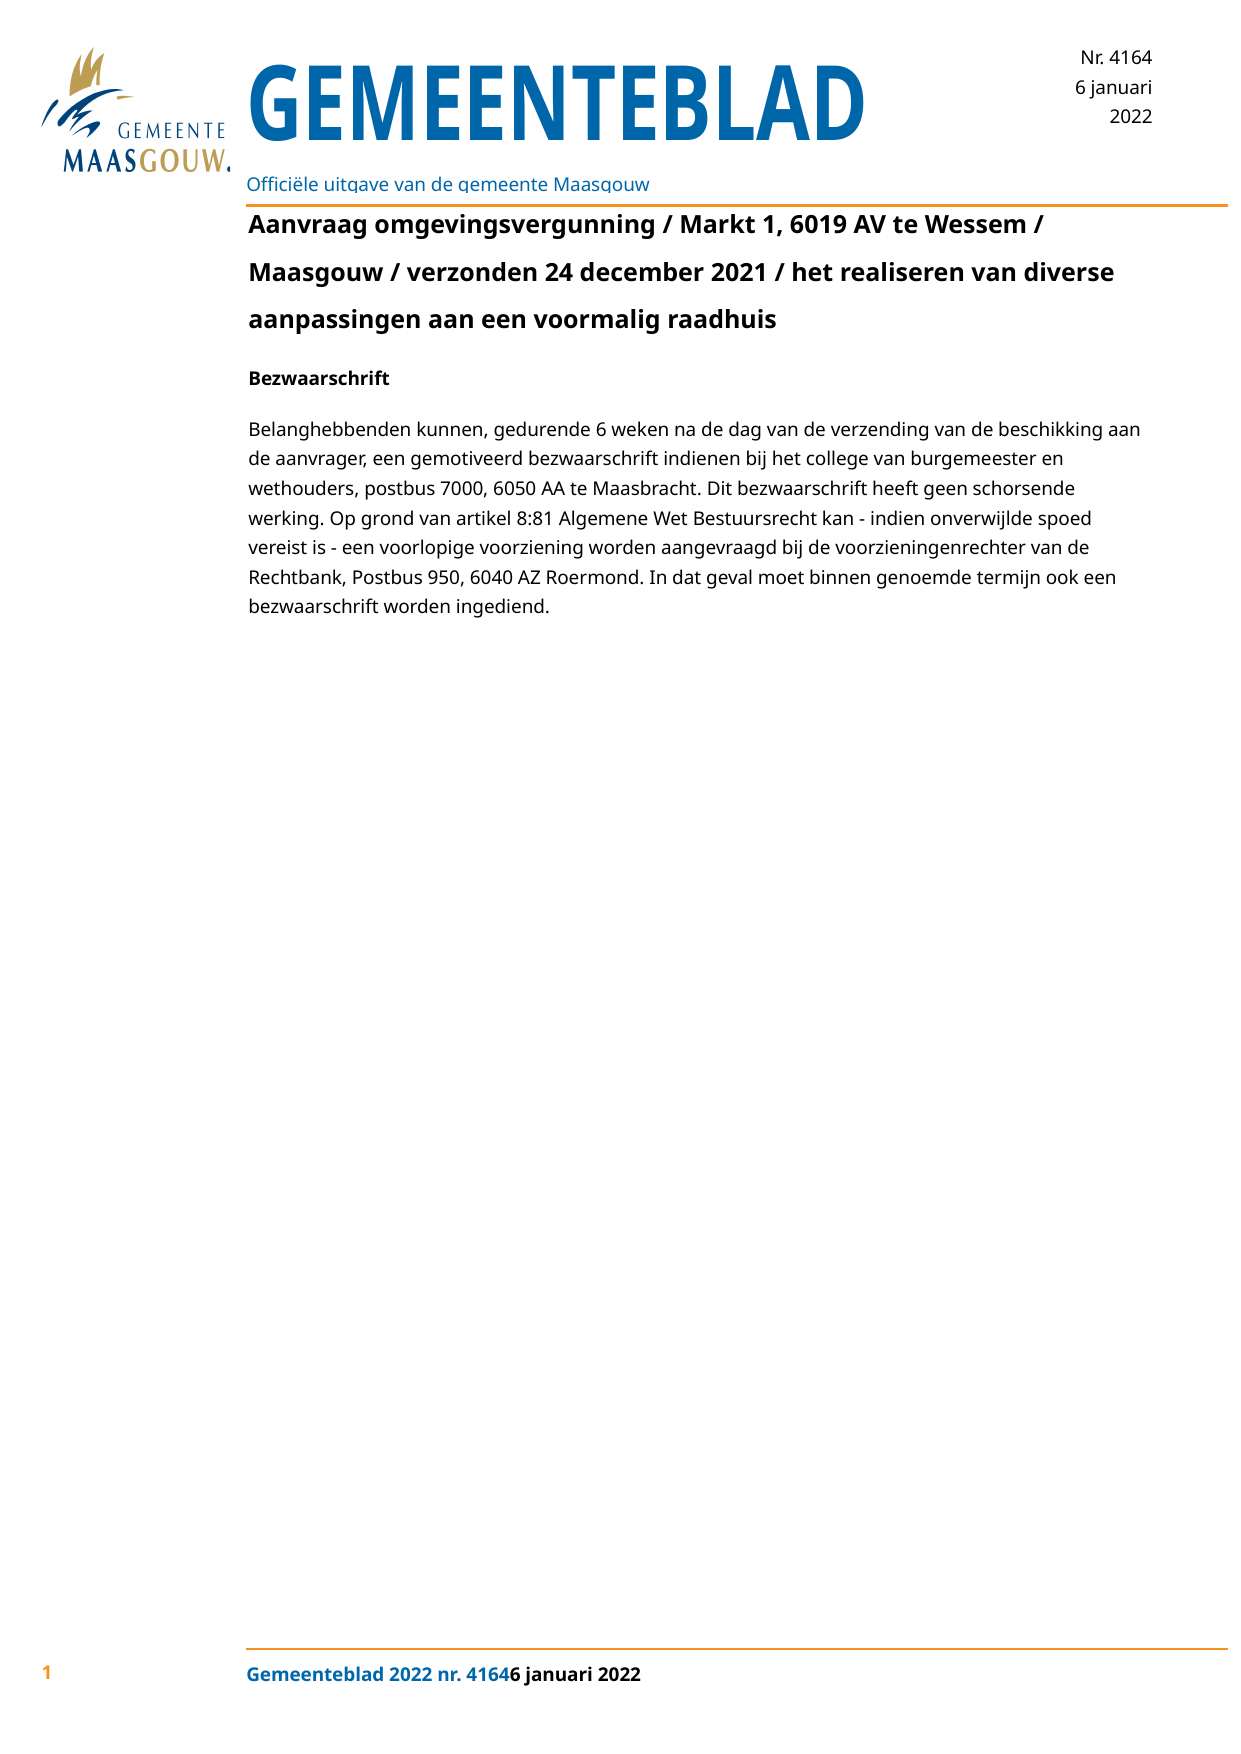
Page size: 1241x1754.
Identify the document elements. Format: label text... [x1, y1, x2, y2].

text Bezwaarschrift [248, 366, 1152, 391]
text Belanghebbenden kunnen, gedurende 6 weken na de dag van de verzending van de beschikking aan de aanvrager, een gemotiveerd bezwaarschrift indienen bij het college van burgemeester en wethouders, postbus 7000, 6050 AA te Maasbracht. Dit bezwaarschrift heeft geen schorsende werking. Op grond van artikel 8:81 Algemene Wet Bestuursrecht kan - indien onverwijlde spoed vereist is - een voorlopige voorziening worden aangevraagd bij de voorzieningenrechter van de Rechtbank, Postbus 950, 6040 AZ Roermond. In dat geval moet binnen genoemde termijn ook een bezwaarschrift worden ingediend. [248, 416, 1152, 619]
text Aanvraag omgevingsvergunning / Markt 1, 6019 AV te Wessem / Maasgouw / verzonden 24 december 2021 / het realiseren van diverse aanpassingen aan een voormalig raadhuis [248, 207, 1152, 336]
picture [41, 47, 231, 172]
